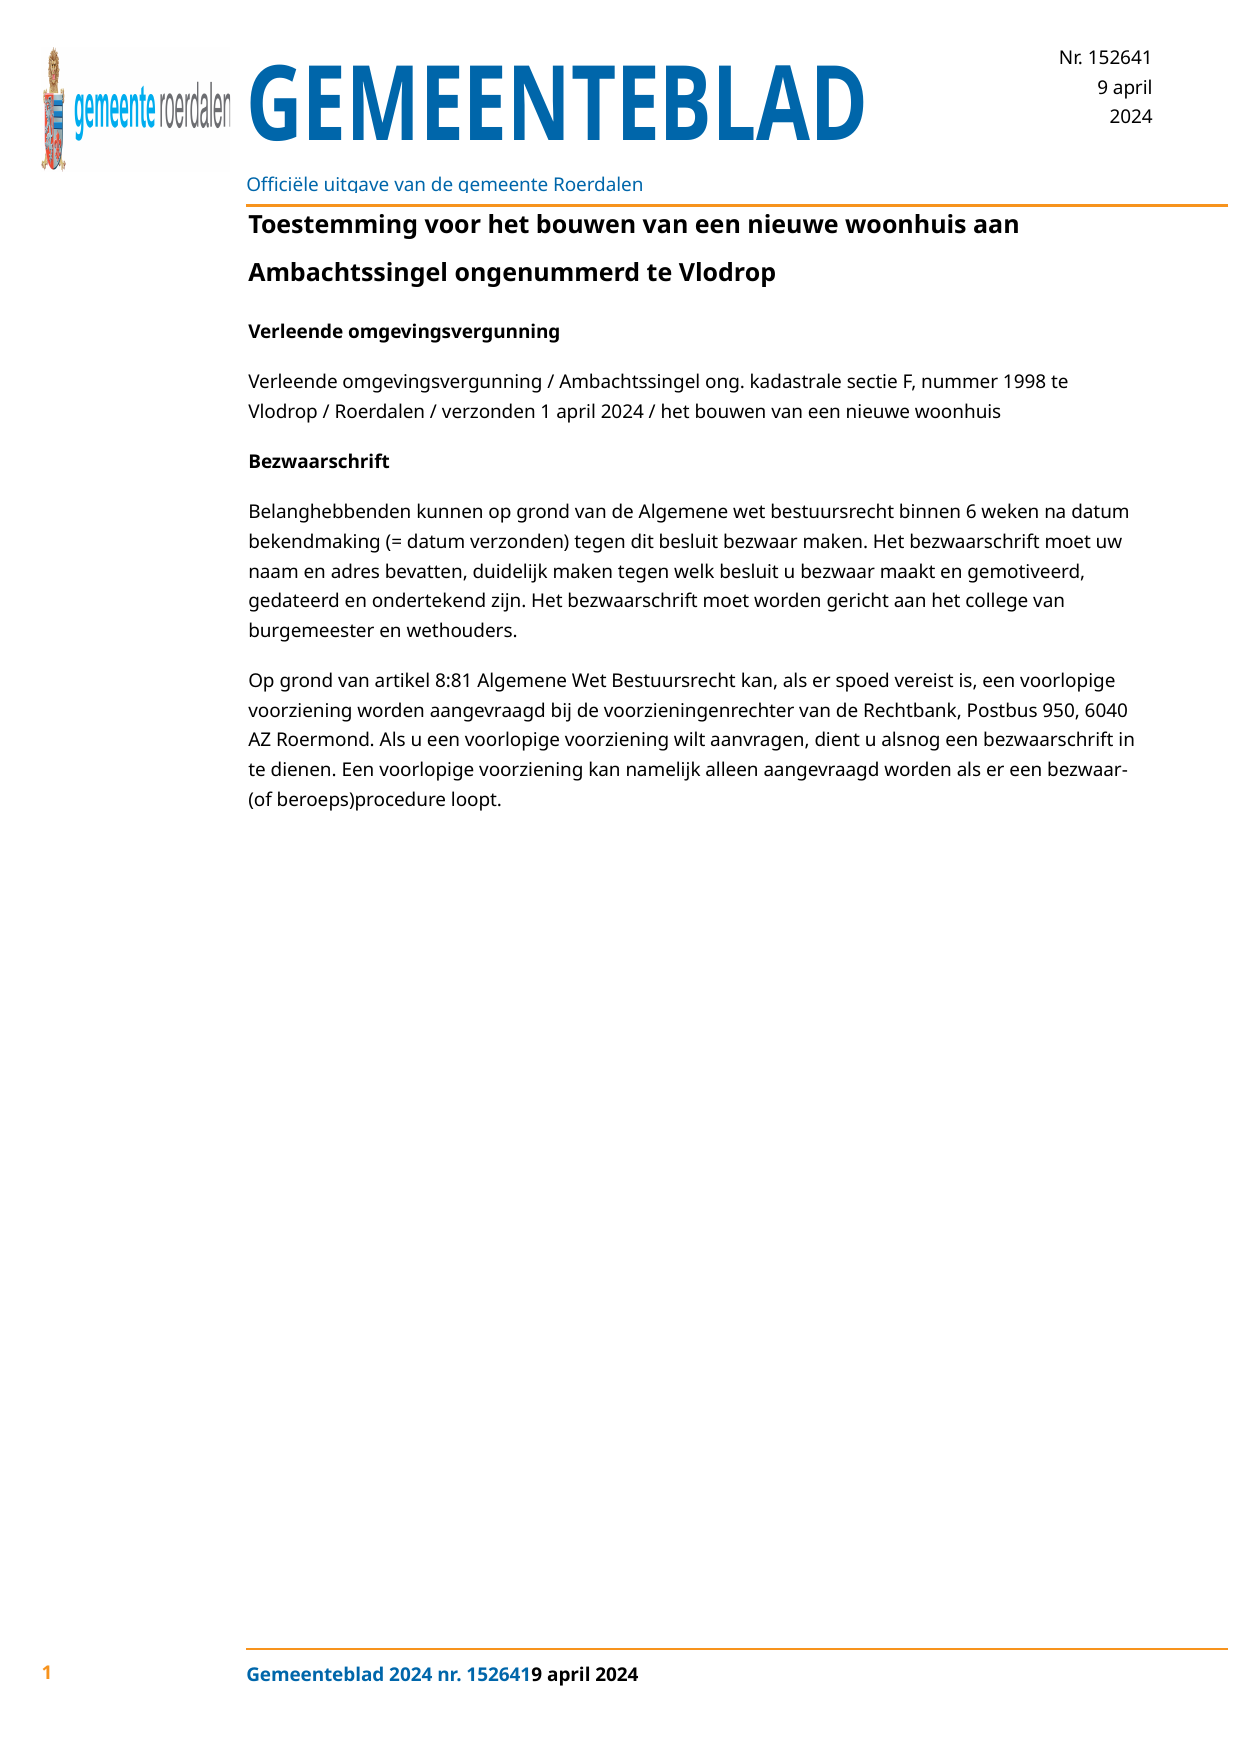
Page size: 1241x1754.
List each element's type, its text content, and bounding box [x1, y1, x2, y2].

text Op grond van artikel 8:81 Algemene Wet Bestuursrecht kan, als er spoed vereist is, een voorlopige voorziening worden aangevraagd bij de voorzieningenrechter van de Rechtbank, Postbus 950, 6040 AZ Roermond. Als u een voorlopige voorziening wilt aanvragen, dient u alsnog een bezwaarschrift in te dienen. Een voorlopige voorziening kan namelijk alleen aangevraagd worden als er een bezwaar- (of beroeps)procedure loopt. [248, 667, 1152, 812]
text Toestemming voor het bouwen van een nieuwe woonhuis aan Ambachtssingel ongenummerd te Vlodrop [248, 207, 1152, 288]
text Verleende omgevingsvergunning / Ambachtssingel ong. kadastrale sectie F, nummer 1998 te Vlodrop / Roerdalen / verzonden 1 april 2024 / het bouwen van een nieuwe woonhuis [248, 368, 1152, 424]
picture [41, 47, 231, 172]
text Verleende omgevingsvergunning [248, 318, 1152, 344]
text Bezwaarschrift [248, 448, 1152, 474]
text Belanghebbenden kunnen op grond van de Algemene wet bestuursrecht binnen 6 weken na datum bekendmaking (= datum verzonden) tegen dit besluit bezwaar maken. Het bezwaarschrift moet uw naam en adres bevatten, duidelijk maken tegen welk besluit u bezwaar maakt en gemotiveerd, gedateerd en ondertekend zijn. Het bezwaarschrift moet worden gericht aan het college van burgemeester en wethouders. [248, 499, 1152, 643]
